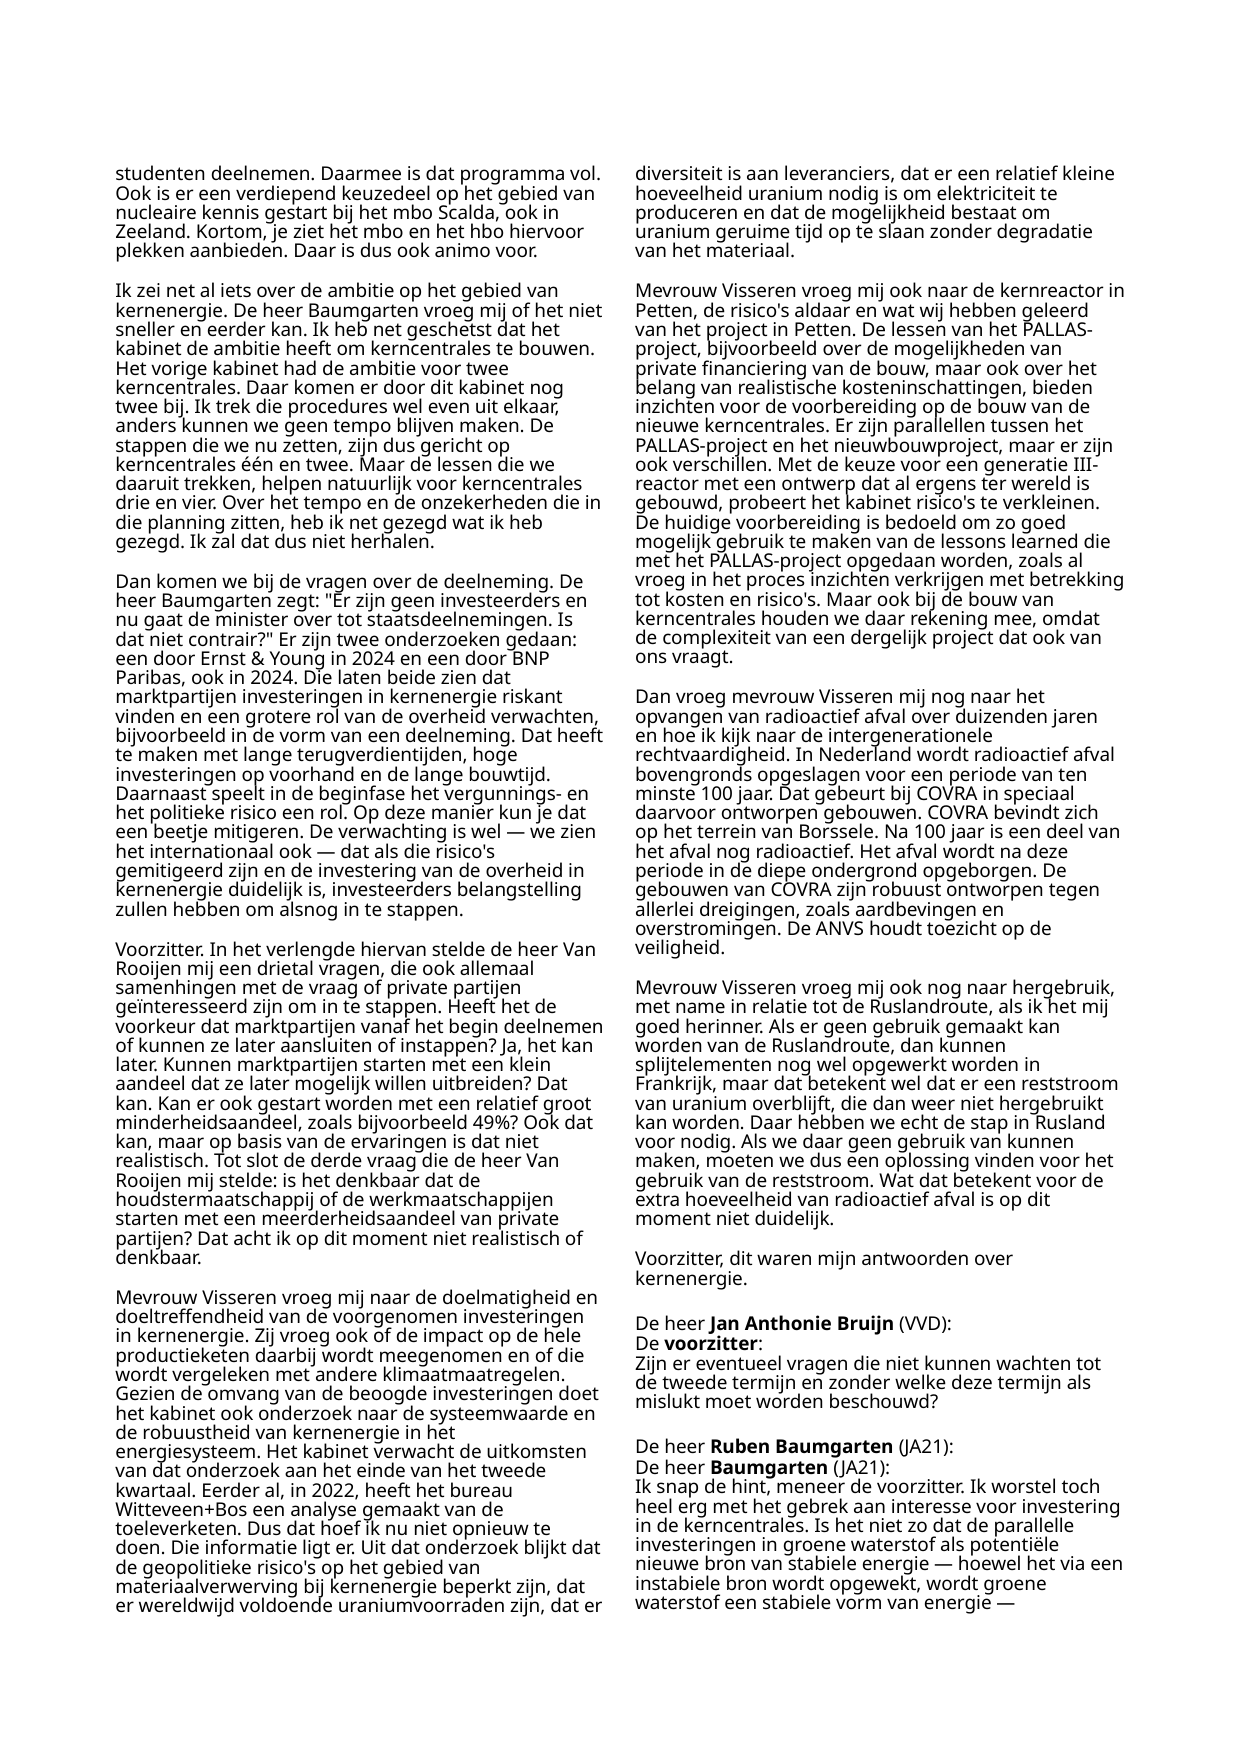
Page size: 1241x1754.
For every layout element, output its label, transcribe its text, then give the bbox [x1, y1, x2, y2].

text Voorzitter, dit waren mijn antwoorden over kernenergie. [635, 1250, 1125, 1289]
text De heer Jan Anthonie Bruijn (VVD): [635, 1310, 1125, 1335]
text Mevrouw Visseren vroeg mij ook nog naar hergebruik, met name in relatie tot de Ruslandroute, als ik het mij goed herinner. Als er geen gebruik gemaakt kan worden van de Ruslandroute, dan kunnen splijtelementen nog wel opgewerkt worden in Frankrijk, maar dat betekent wel dat er een reststroom van uranium overblijft, die dan weer niet hergebruikt kan worden. Daar hebben we echt de stap in Rusland voor nodig. Als we daar geen gebruik van kunnen maken, moeten we dus een oplossing vinden voor het gebruik van de reststroom. Wat dat betekent voor de extra hoeveelheid van radioactief afval is op dit moment niet duidelijk. [635, 979, 1125, 1229]
text Mevrouw Visseren vroeg mij naar de doelmatigheid en doeltreffendheid van de voorgenomen investeringen in kernenergie. Zij vroeg ook of de impact op de hele productieketen daarbij wordt meegenomen en of die wordt vergeleken met andere klimaatmaatregelen. Gezien de omvang van de beoogde investeringen doet het kabinet ook onderzoek naar de systeemwaarde en de robuustheid van kernenergie in het energiesysteem. Het kabinet verwacht de uitkomsten van dat onderzoek aan het einde van het tweede kwartaal. Eerder al, in 2022, heeft het bureau Witteveen+Bos een analyse gemaakt van de toeleverketen. Dus dat hoef ik nu niet opnieuw te doen. Die informatie ligt er. Uit dat onderzoek blijkt dat de geopolitieke risico's op het gebied van materiaalverwerving bij kernenergie beperkt zijn, dat er wereldwijd voldoende uraniumvoorraden zijn, dat er [115, 1289, 605, 1616]
text De voorzitter: [635, 1335, 1125, 1355]
text De heer Baumgarten (JA21): [635, 1459, 1125, 1478]
text Ik zei net al iets over de ambitie op het gebied van kernenergie. De heer Baumgarten vroeg mij of het niet sneller en eerder kan. Ik heb net geschetst dat het kabinet de ambitie heeft om kerncentrales te bouwen. Het vorige kabinet had de ambitie voor twee kerncentrales. Daar komen er door dit kabinet nog twee bij. Ik trek die procedures wel even uit elkaar, anders kunnen we geen tempo blijven maken. De stappen die we nu zetten, zijn dus gericht op kerncentrales één en twee. Maar de lessen die we daaruit trekken, helpen natuurlijk voor kerncentrales drie en vier. Over het tempo en de onzekerheden die in die planning zitten, heb ik net gezegd wat ik heb gezegd. Ik zal dat dus niet herhalen. [115, 282, 605, 552]
text Ik snap de hint, meneer de voorzitter. Ik worstel toch heel erg met het gebrek aan interesse voor investering in de kerncentrales. Is het niet zo dat de parallelle investeringen in groene waterstof als potentiële nieuwe bron van stabiele energie — hoewel het via een instabiele bron wordt opgewekt, wordt groene waterstof een stabiele vorm van energie — [635, 1478, 1125, 1613]
text Voorzitter. In het verlengde hiervan stelde de heer Van Rooijen mij een drietal vragen, die ook allemaal samenhingen met de vraag of private partijen geïnteresseerd zijn om in te stappen. Heeft het de voorkeur dat marktpartijen vanaf het begin deelnemen of kunnen ze later aansluiten of instappen? Ja, het kan later. Kunnen marktpartijen starten met een klein aandeel dat ze later mogelijk willen uitbreiden? Dat kan. Kan er ook gestart worden met een relatief groot minderheidsaandeel, zoals bijvoorbeeld 49%? Ook dat kan, maar op basis van de ervaringen is dat niet realistisch. Tot slot de derde vraag die de heer Van Rooijen mij stelde: is het denkbaar dat de houdstermaatschappij of de werkmaatschappijen starten met een meerderheidsaandeel van private partijen? Dat acht ik op dit moment niet realistisch of denkbaar. [115, 941, 605, 1268]
text Dan komen we bij de vragen over de deelneming. De heer Baumgarten zegt: "Er zijn geen investeerders en nu gaat de minister over tot staatsdeelnemingen. Is dat niet contrair?" Er zijn twee onderzoeken gedaan: een door Ernst & Young in 2024 en een door BNP Paribas, ook in 2024. Die laten beide zien dat marktpartijen investeringen in kernenergie riskant vinden en een grotere rol van de overheid verwachten, bijvoorbeeld in de vorm van een deelneming. Dat heeft te maken met lange terugverdientijden, hoge investeringen op voorhand en de lange bouwtijd. Daarnaast speelt in de beginfase het vergunnings- en het politieke risico een rol. Op deze manier kun je dat een beetje mitigeren. De verwachting is wel — we zien het internationaal ook — dat als die risico's gemitigeerd zijn en de investering van de overheid in kernenergie duidelijk is, investeerders belangstelling zullen hebben om alsnog in te stappen. [115, 573, 605, 920]
text Zijn er eventueel vragen die niet kunnen wachten tot de tweede termijn en zonder welke deze termijn als mislukt moet worden beschouwd? [635, 1355, 1125, 1412]
text De heer Ruben Baumgarten (JA21): [635, 1433, 1125, 1459]
text Mevrouw Visseren vroeg mij ook naar de kernreactor in Petten, de risico's aldaar en wat wij hebben geleerd van het project in Petten. De lessen van het PALLAS-project, bijvoorbeeld over de mogelijkheden van private financiering van de bouw, maar ook over het belang van realistische kosteninschattingen, bieden inzichten voor de voorbereiding op de bouw van de nieuwe kerncentrales. Er zijn parallellen tussen het PALLAS-project en het nieuwbouwproject, maar er zijn ook verschillen. Met de keuze voor een generatie III-reactor met een ontwerp dat al ergens ter wereld is gebouwd, probeert het kabinet risico's te verkleinen. De huidige voorbereiding is bedoeld om zo goed mogelijk gebruik te maken van de lessons learned die met het PALLAS-project opgedaan worden, zoals al vroeg in het proces inzichten verkrijgen met betrekking tot kosten en risico's. Maar ook bij de bouw van kerncentrales houden we daar rekening mee, omdat de complexiteit van een dergelijk project dat ook van ons vraagt. [635, 282, 1125, 668]
text diversiteit is aan leveranciers, dat er een relatief kleine hoeveelheid uranium nodig is om elektriciteit te produceren en dat de mogelijkheid bestaat om uranium geruime tijd op te slaan zonder degradatie van het materiaal. [635, 165, 1125, 262]
text studenten deelnemen. Daarmee is dat programma vol. Ook is er een verdiepend keuzedeel op het gebied van nucleaire kennis gestart bij het mbo Scalda, ook in Zeeland. Kortom, je ziet het mbo en het hbo hiervoor plekken aanbieden. Daar is dus ook animo voor. [115, 165, 605, 262]
text Dan vroeg mevrouw Visseren mij nog naar het opvangen van radioactief afval over duizenden jaren en hoe ik kijk naar de intergenerationele rechtvaardigheid. In Nederland wordt radioactief afval bovengronds opgeslagen voor een periode van ten minste 100 jaar. Dat gebeurt bij COVRA in speciaal daarvoor ontworpen gebouwen. COVRA bevindt zich op het terrein van Borssele. Na 100 jaar is een deel van het afval nog radioactief. Het afval wordt na deze periode in de diepe ondergrond opgeborgen. De gebouwen van COVRA zijn robuust ontworpen tegen allerlei dreigingen, zoals aardbevingen en overstromingen. De ANVS houdt toezicht op de veiligheid. [635, 688, 1125, 958]
